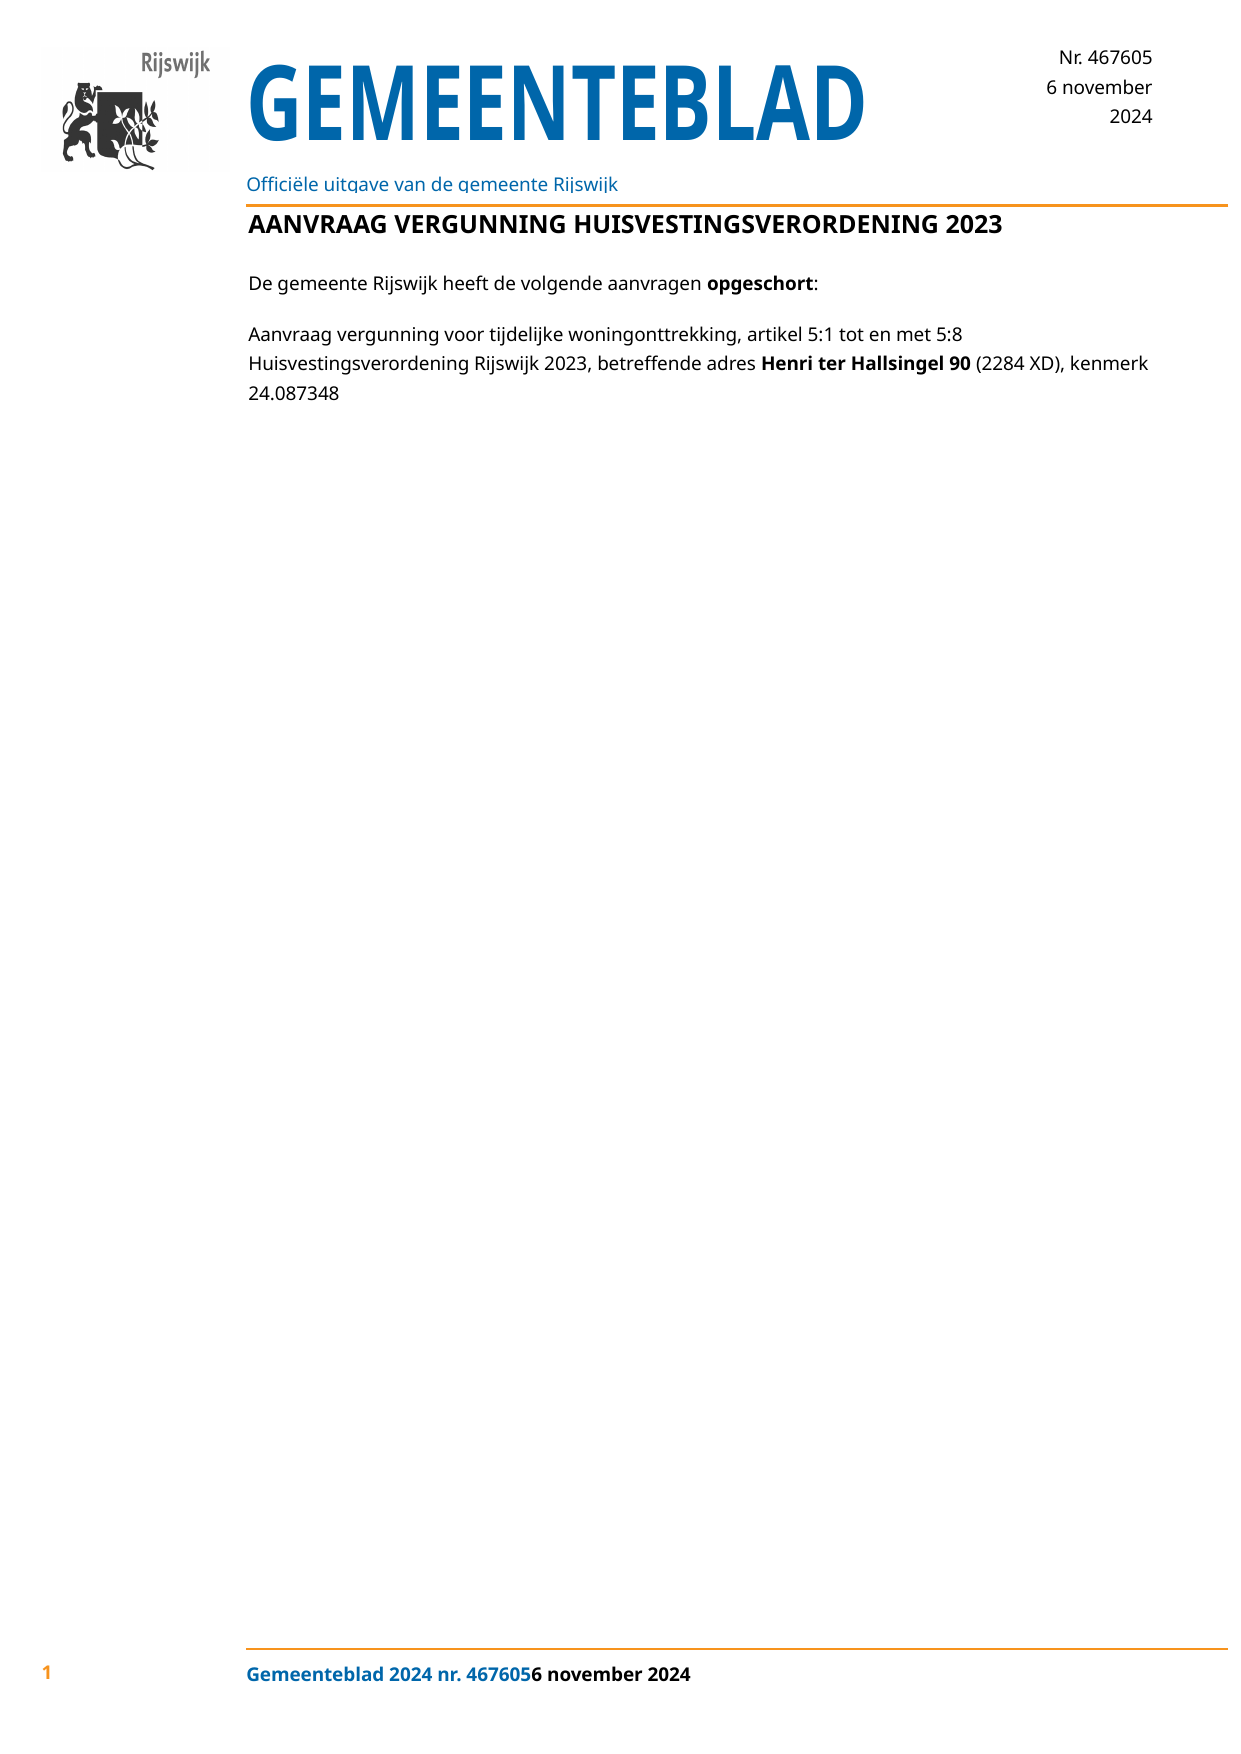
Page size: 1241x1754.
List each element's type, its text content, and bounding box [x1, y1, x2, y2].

text Aanvraag vergunning voor tijdelijke woningonttrekking, artikel 5:1 tot en met 5:8 Huisvestingsverordening Rijswijk 2023, betreffende adres Henri ter Hallsingel 90 (2284 XD), kenmerk 24.087348 [248, 321, 1152, 406]
text De gemeente Rijswijk heeft de volgende aanvragen opgeschort: [248, 270, 1152, 296]
text AANVRAAG VERGUNNING HUISVESTINGSVERORDENING 2023 [248, 207, 1152, 241]
picture [41, 47, 231, 172]
